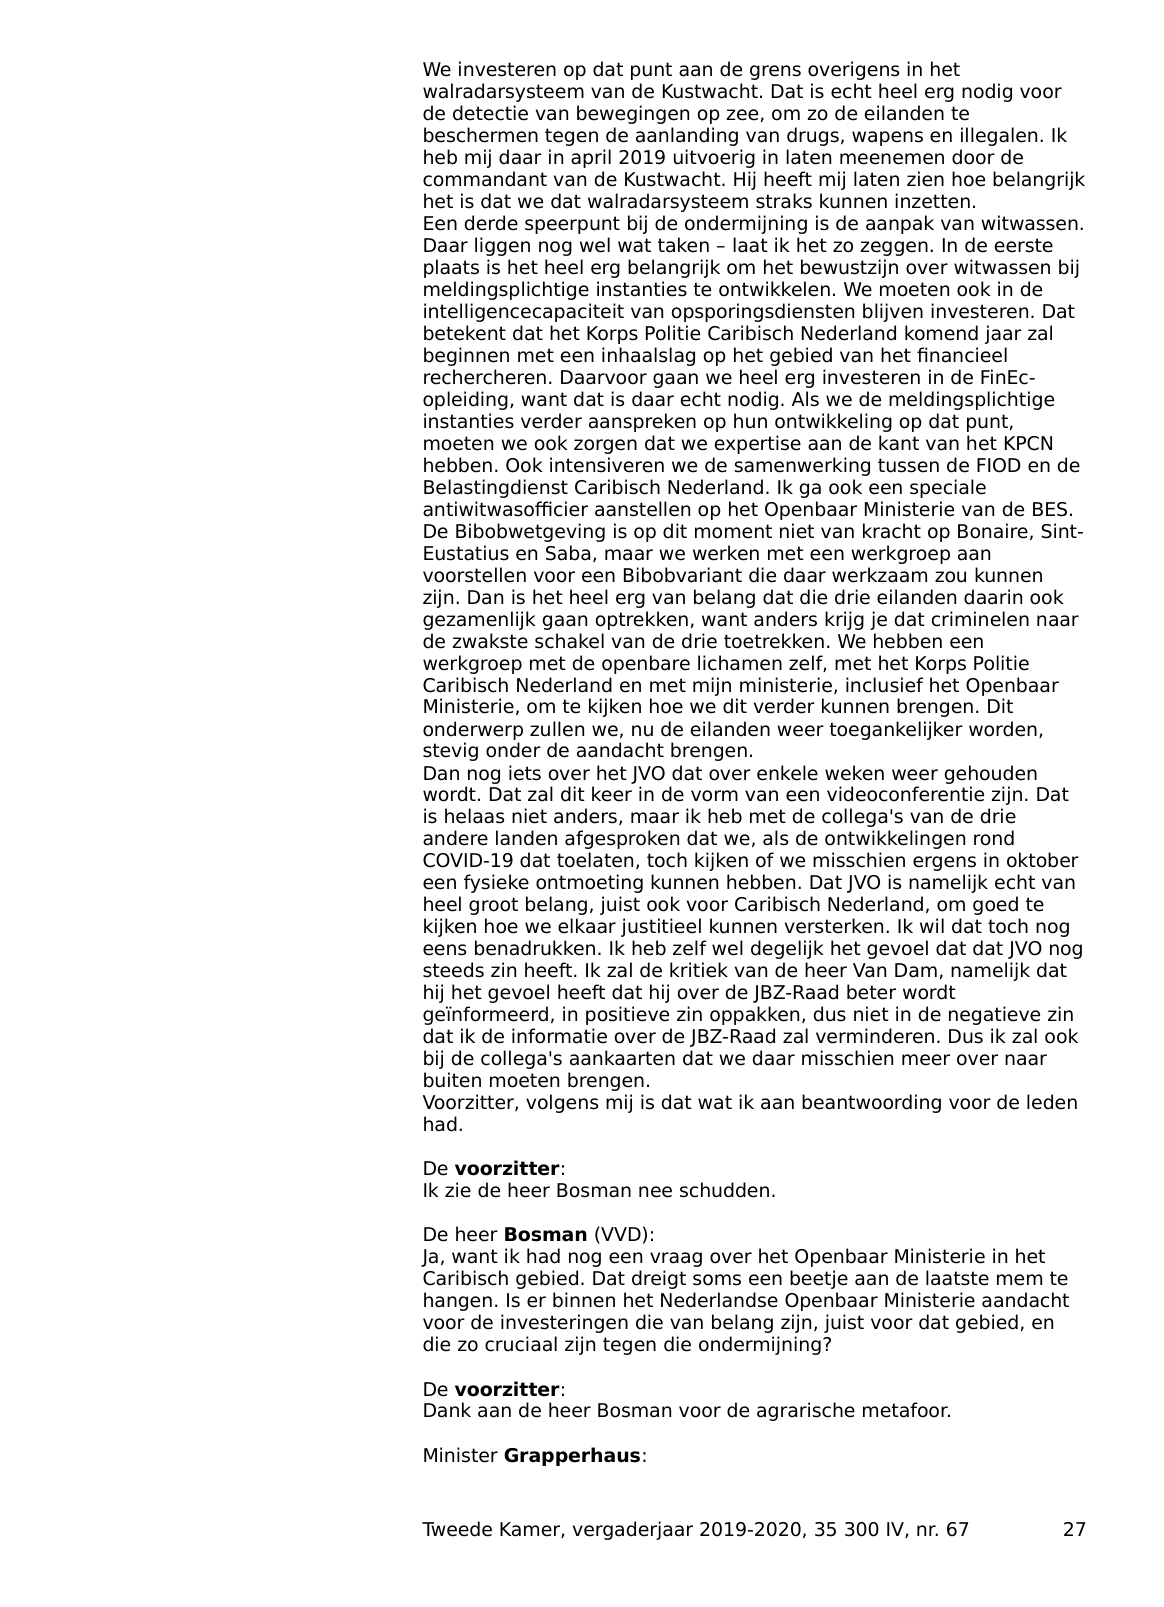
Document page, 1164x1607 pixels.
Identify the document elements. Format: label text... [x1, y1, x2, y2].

text Dan nog iets over het JVO dat over enkele weken weer gehouden wordt. Dat zal dit keer in de vorm van een videoconferentie zijn. Dat is helaas niet anders, maar ik heb met de collega's van de drie andere landen afgesproken dat we, als de ontwikkelingen rond COVID-19 dat toelaten, toch kijken of we misschien ergens in oktober een fysieke ontmoeting kunnen hebben. Dat JVO is namelijk echt van heel groot belang, juist ook voor Caribisch Nederland, om goed te kijken hoe we elkaar justitieel kunnen versterken. Ik wil dat toch nog eens benadrukken. Ik heb zelf wel degelijk het gevoel dat dat JVO nog steeds zin heeft. Ik zal de kritiek van de heer Van Dam, namelijk dat hij het gevoel heeft dat hij over de JBZ-Raad beter wordt geïnformeerd, in positieve zin oppakken, dus niet in de negatieve zin dat ik de informatie over de JBZ-Raad zal verminderen. Dus ik zal ook bij de collega's aankaarten dat we daar misschien meer over naar buiten moeten brengen. [422, 762, 1087, 1092]
text Dank aan de heer Bosman voor de agrarische metafoor. [422, 1400, 1087, 1422]
text De heer Bosman (VVD): [422, 1224, 1087, 1246]
text We investeren op dat punt aan de grens overigens in het walradarsysteem van de Kustwacht. Dat is echt heel erg nodig voor de detectie van bewegingen op zee, om zo de eilanden te beschermen tegen de aanlanding van drugs, wapens en illegalen. Ik heb mij daar in april 2019 uitvoerig in laten meenemen door de commandant van de Kustwacht. Hij heeft mij laten zien hoe belangrijk het is dat we dat walradarsysteem straks kunnen inzetten. [422, 59, 1087, 213]
text Een derde speerpunt bij de ondermijning is de aanpak van witwassen. Daar liggen nog wel wat taken – laat ik het zo zeggen. In de eerste plaats is het heel erg belangrijk om het bewustzijn over witwassen bij meldingsplichtige instanties te ontwikkelen. We moeten ook in de intelligencecapaciteit van opsporingsdiensten blijven investeren. Dat betekent dat het Korps Politie Caribisch Nederland komend jaar zal beginnen met een inhaalslag op het gebied van het financieel rechercheren. Daarvoor gaan we heel erg investeren in de FinEc-opleiding, want dat is daar echt nodig. Als we de meldingsplichtige instanties verder aanspreken op hun ontwikkeling op dat punt, moeten we ook zorgen dat we expertise aan de kant van het KPCN hebben. Ook intensiveren we de samenwerking tussen de FIOD en de Belastingdienst Caribisch Nederland. Ik ga ook een speciale antiwitwasofficier aanstellen op het Openbaar Ministerie van de BES. [422, 213, 1087, 521]
text Minister Grapperhaus: [422, 1444, 1087, 1467]
text De Bibobwetgeving is op dit moment niet van kracht op Bonaire, Sint-Eustatius en Saba, maar we werken met een werkgroep aan voorstellen voor een Bibobvariant die daar werkzaam zou kunnen zijn. Dan is het heel erg van belang dat die drie eilanden daarin ook gezamenlijk gaan optrekken, want anders krijg je dat criminelen naar de zwakste schakel van de drie toetrekken. We hebben een werkgroep met de openbare lichamen zelf, met het Korps Politie Caribisch Nederland en met mijn ministerie, inclusief het Openbaar Ministerie, om te kijken hoe we dit verder kunnen brengen. Dit onderwerp zullen we, nu de eilanden weer toegankelijker worden, stevig onder de aandacht brengen. [422, 521, 1087, 762]
text Ik zie de heer Bosman nee schudden. [422, 1180, 1087, 1202]
text De voorzitter: [422, 1378, 1087, 1400]
text Ja, want ik had nog een vraag over het Openbaar Ministerie in het Caribisch gebied. Dat dreigt soms een beetje aan de laatste mem te hangen. Is er binnen het Nederlandse Openbaar Ministerie aandacht voor de investeringen die van belang zijn, juist voor dat gebied, en die zo cruciaal zijn tegen die ondermijning? [422, 1246, 1087, 1356]
text De voorzitter: [422, 1158, 1087, 1180]
text Voorzitter, volgens mij is dat wat ik aan beantwoording voor de leden had. [422, 1092, 1087, 1136]
